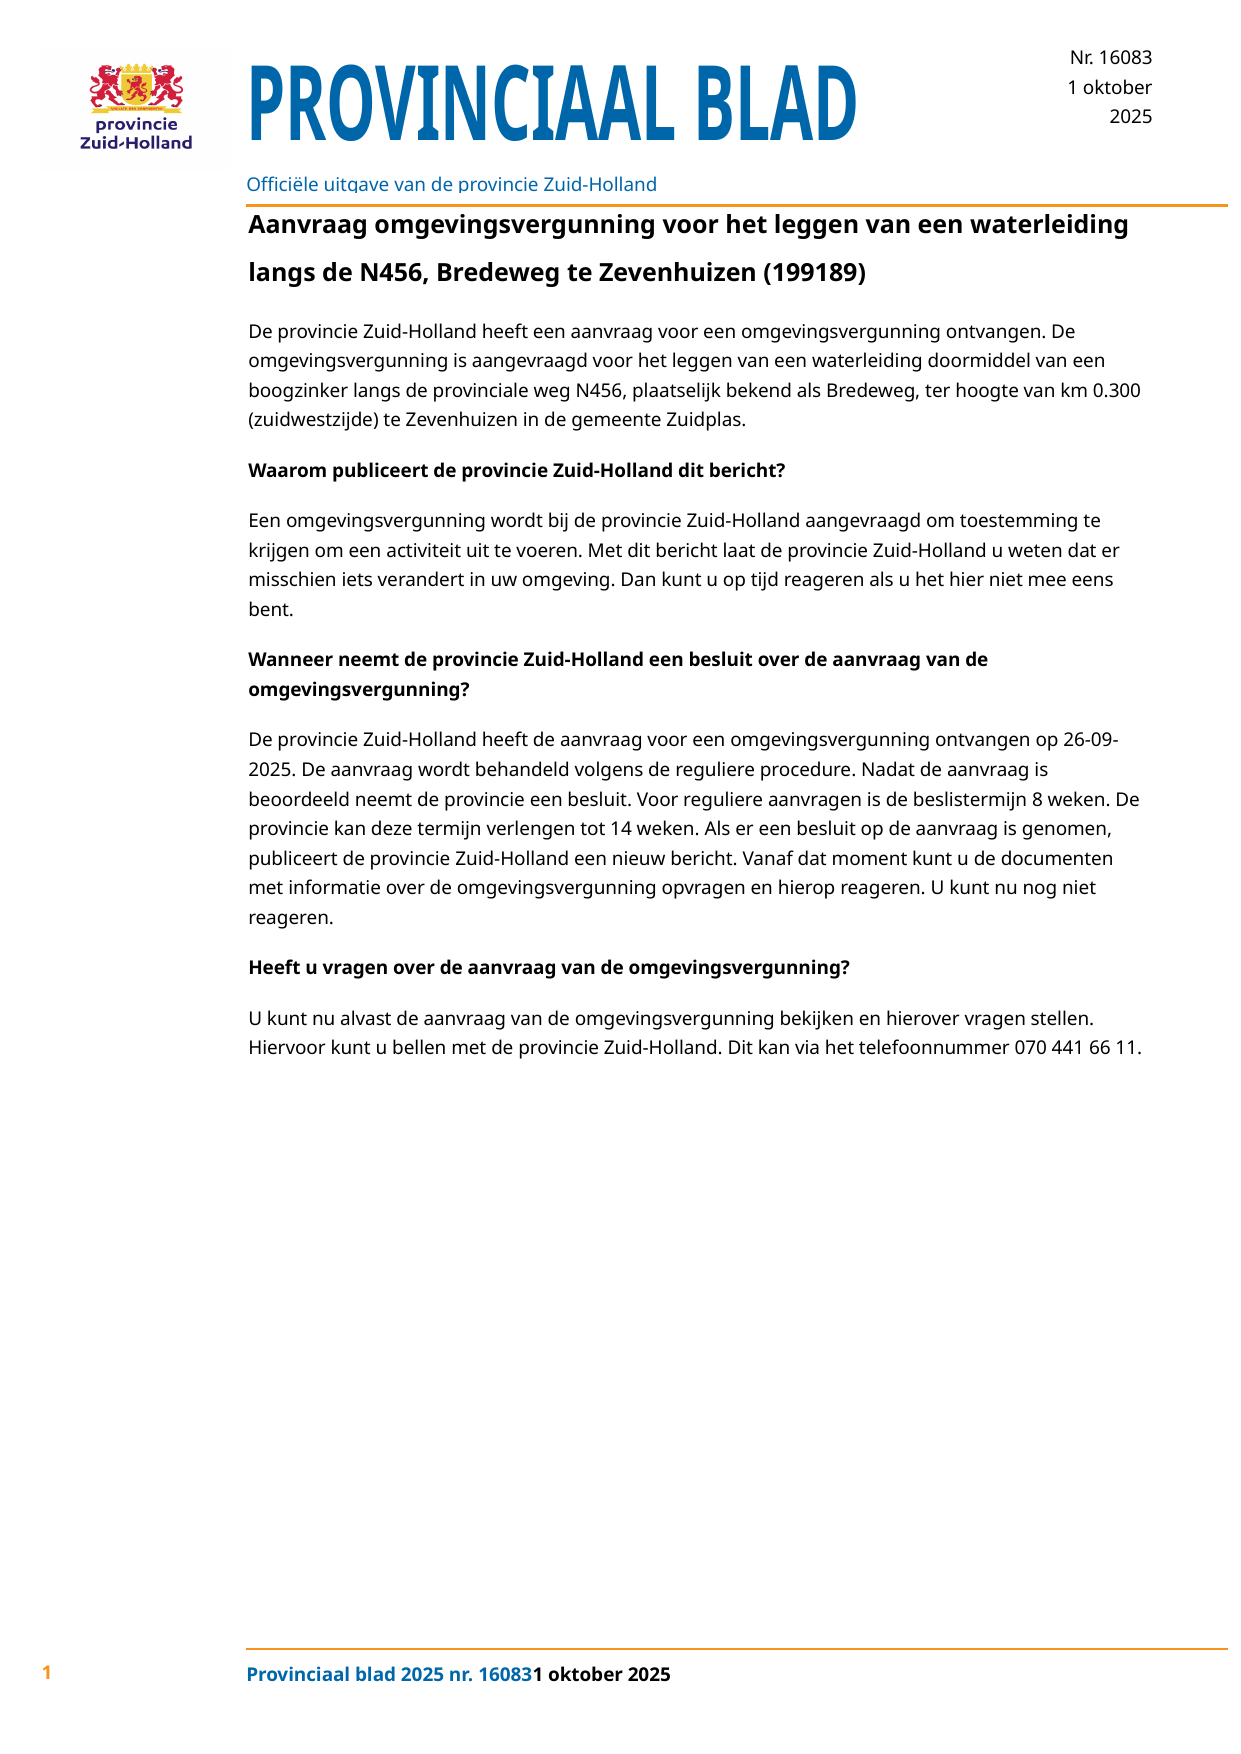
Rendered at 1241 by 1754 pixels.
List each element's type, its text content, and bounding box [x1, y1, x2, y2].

picture [41, 47, 231, 172]
text Aanvraag omgevingsvergunning voor het leggen van een waterleiding langs de N456, Bredeweg te Zevenhuizen (199189) [248, 207, 1152, 288]
text Heeft u vragen over de aanvraag van de omgevingsvergunning? [248, 954, 1152, 980]
text De provincie Zuid-Holland heeft de aanvraag voor een omgevingsvergunning ontvangen op 26-09-2025. De aanvraag wordt behandeld volgens de reguliere procedure. Nadat de aanvraag is beoordeeld neemt de provincie een besluit. Voor reguliere aanvragen is de beslistermijn 8 weken. De provincie kan deze termijn verlengen tot 14 weken. Als er een besluit op de aanvraag is genomen, publiceert de provincie Zuid-Holland een nieuw bericht. Vanaf dat moment kunt u de documenten met informatie over de omgevingsvergunning opvragen en hierop reageren. U kunt nu nog niet reageren. [248, 727, 1152, 930]
text Een omgevingsvergunning wordt bij de provincie Zuid-Holland aangevraagd om toestemming te krijgen om een activiteit uit te voeren. Met dit bericht laat de provincie Zuid-Holland u weten dat er misschien iets verandert in uw omgeving. Dan kunt u op tijd reageren als u het hier niet mee eens bent. [248, 507, 1152, 622]
text De provincie Zuid-Holland heeft een aanvraag voor een omgevingsvergunning ontvangen. De omgevingsvergunning is aangevraagd voor het leggen van een waterleiding doormiddel van een boogzinker langs de provinciale weg N456, plaatselijk bekend als Bredeweg, ter hoogte van km 0.300 (zuidwestzijde) te Zevenhuizen in de gemeente Zuidplas. [248, 318, 1152, 432]
text Waarom publiceert de provincie Zuid-Holland dit bericht? [248, 457, 1152, 483]
text U kunt nu alvast de aanvraag van de omgevingsvergunning bekijken en hierover vragen stellen. Hiervoor kunt u bellen met de provincie Zuid-Holland. Dit kan via het telefoonnummer 070 441 66 11. [248, 1005, 1152, 1060]
text Wanneer neemt de provincie Zuid-Holland een besluit over de aanvraag van de omgevingsvergunning? [248, 647, 1152, 702]
